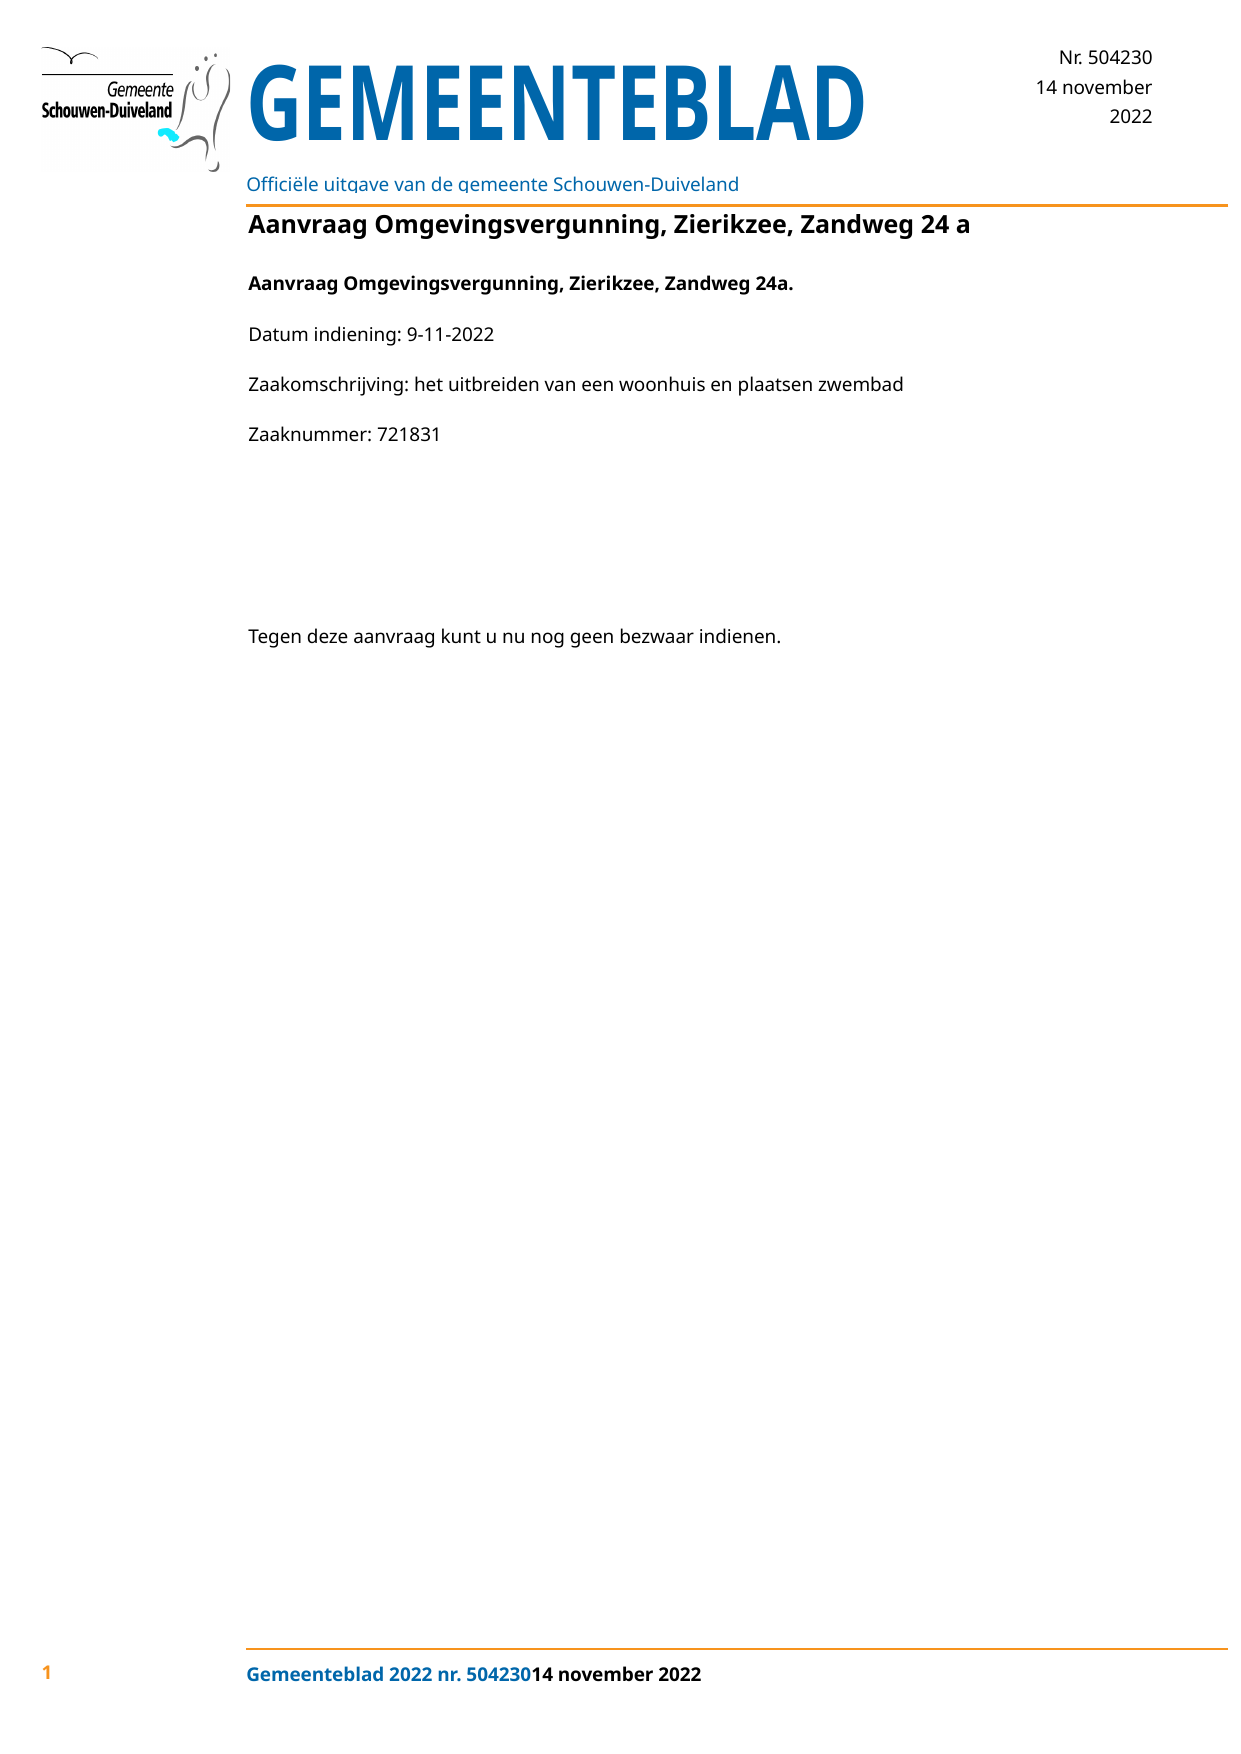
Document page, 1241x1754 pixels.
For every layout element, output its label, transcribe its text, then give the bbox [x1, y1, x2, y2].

text Tegen deze aanvraag kunt u nu nog geen bezwaar indienen. [248, 623, 1152, 649]
text Aanvraag Omgevingsvergunning, Zierikzee, Zandweg 24 a [248, 207, 1152, 241]
text Zaakomschrijving: het uitbreiden van een woonhuis en plaatsen zwembad [248, 371, 1152, 397]
text Datum indiening: 9-11-2022 [248, 321, 1152, 346]
text Aanvraag Omgevingsvergunning, Zierikzee, Zandweg 24a. [248, 270, 1152, 296]
picture [41, 47, 231, 172]
text Zaaknummer: 721831 [248, 422, 1152, 447]
